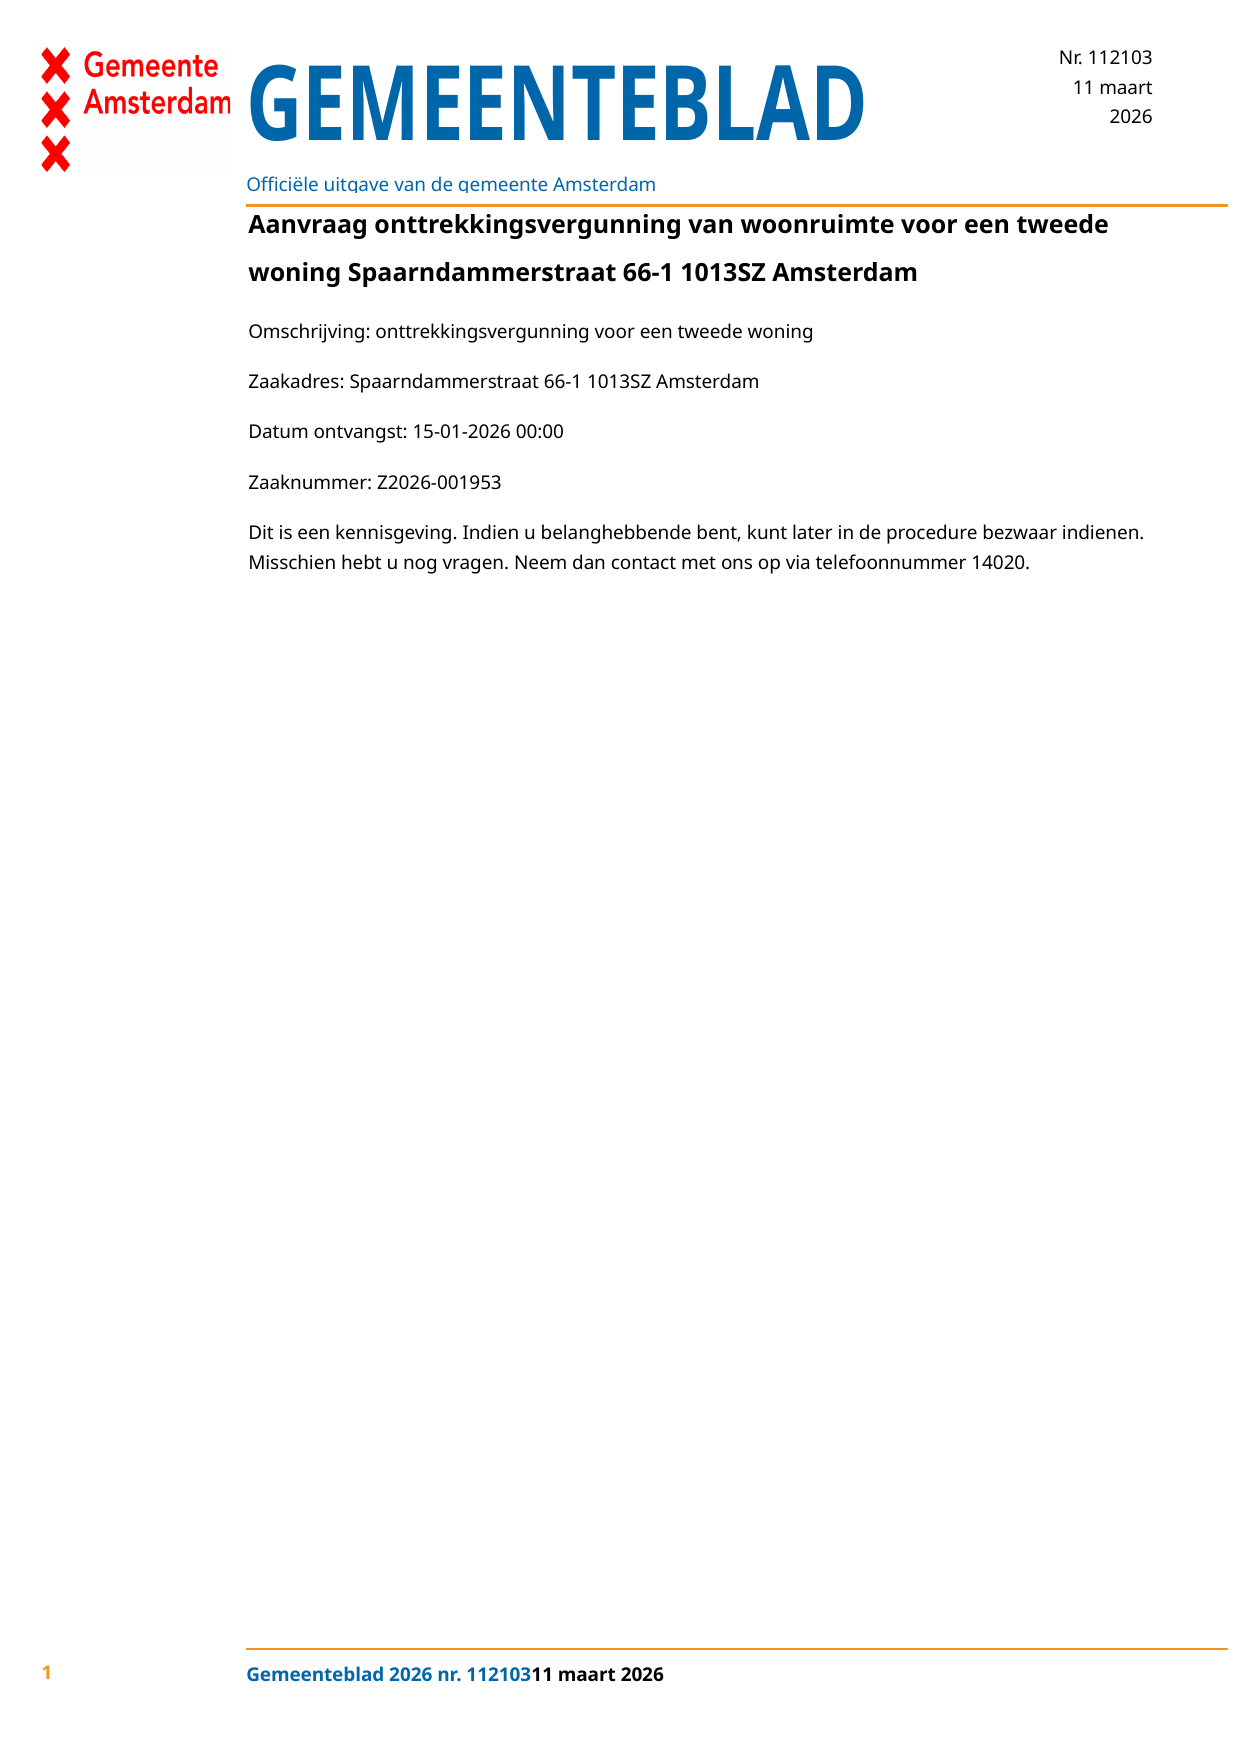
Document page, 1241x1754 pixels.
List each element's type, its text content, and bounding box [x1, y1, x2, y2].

text Zaakadres: Spaarndammerstraat 66-1 1013SZ Amsterdam [248, 368, 1152, 394]
text Zaaknummer: Z2026-001953 [248, 469, 1152, 495]
text Aanvraag onttrekkingsvergunning van woonruimte voor een tweede woning Spaarndammerstraat 66-1 1013SZ Amsterdam [248, 207, 1152, 288]
text Omschrijving: onttrekkingsvergunning voor een tweede woning [248, 318, 1152, 344]
text Dit is een kennisgeving. Indien u belanghebbende bent, kunt later in de procedure bezwaar indienen. Misschien hebt u nog vragen. Neem dan contact met ons op via telefoonnummer 14020. [248, 519, 1152, 575]
picture [41, 47, 231, 172]
text Datum ontvangst: 15-01-2026 00:00 [248, 419, 1152, 444]
